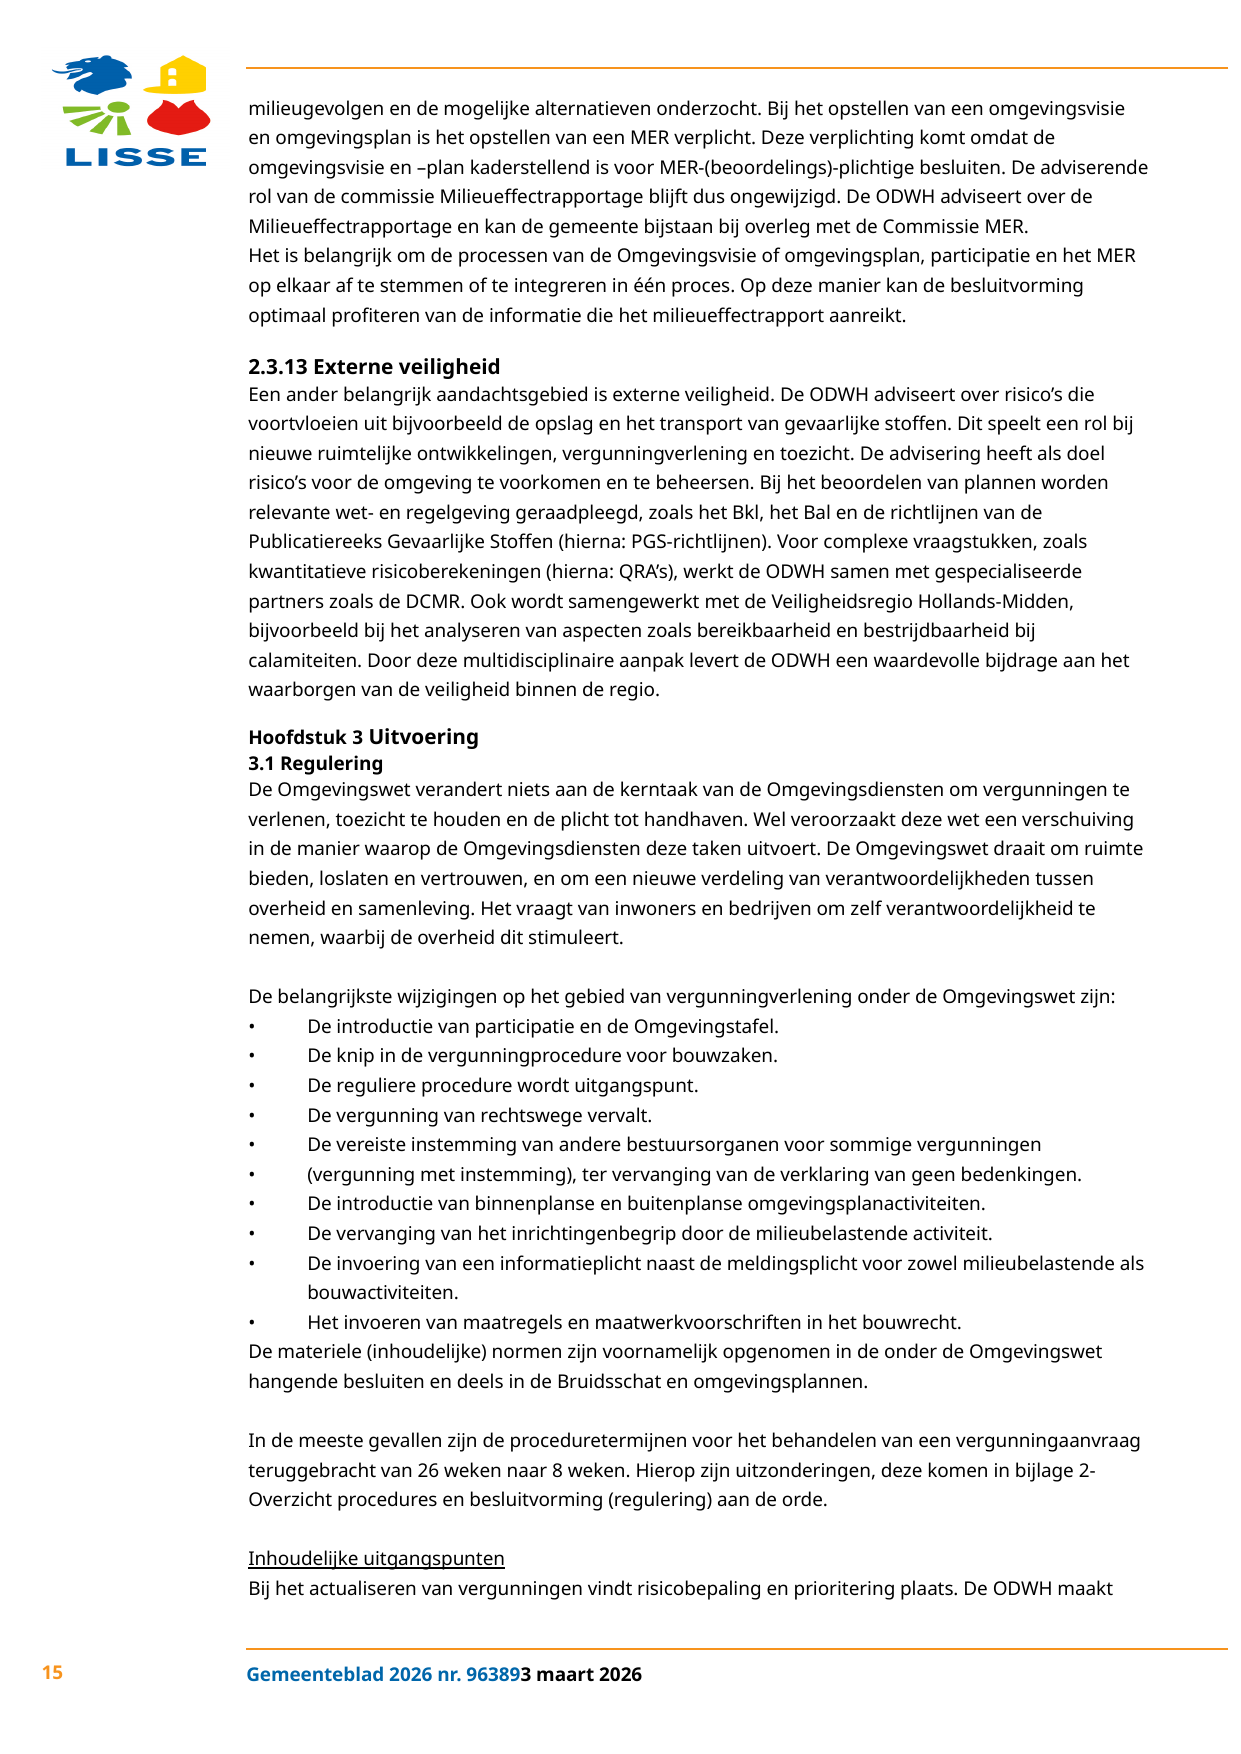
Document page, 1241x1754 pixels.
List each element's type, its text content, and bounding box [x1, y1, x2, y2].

text De materiele (inhoudelijke) normen zijn voornamelijk opgenomen in de onder de Omgevingswet hangende besluiten en deels in de Bruidsschat en omgevingsplannen. [248, 1338, 1152, 1394]
list De invoering van een informatieplicht naast de meldingsplicht voor zowel milieubelastende als bouwactiviteiten. [248, 1250, 1152, 1305]
text In de meeste gevallen zijn de proceduretermijnen voor het behandelen van een vergunningaanvraag teruggebracht van 26 weken naar 8 weken. Hierop zijn uitzonderingen, deze komen in bijlage 2- Overzicht procedures en besluitvorming (regulering) aan de orde. [248, 1427, 1152, 1512]
list De vervanging van het inrichtingenbegrip door de milieubelastende activiteit. [248, 1220, 1152, 1246]
list De reguliere procedure wordt uitgangspunt. [248, 1072, 1152, 1098]
text Hoofdstuk 3 Uitvoering [248, 722, 1152, 751]
text milieugevolgen en de mogelijke alternatieven onderzocht. Bij het opstellen van een omgevingsvisie en omgevingsplan is het opstellen van een MER verplicht. Deze verplichting komt omdat de omgevingsvisie en –plan kaderstellend is voor MER‐(beoordelings)‐plichtige besluiten. De adviserende rol van de commissie Milieueffectrapportage blijft dus ongewijzigd. De ODWH adviseert over de Milieueffectrapportage en kan de gemeente bijstaan bij overleg met de Commissie MER. [248, 95, 1152, 239]
text Bij het actualiseren van vergunningen vindt risicobepaling en prioritering plaats. De ODWH maakt [248, 1575, 1152, 1601]
list (vergunning met instemming), ter vervanging van de verklaring van geen bedenkingen. [248, 1161, 1152, 1187]
text 3.1 Regulering [248, 751, 1152, 776]
list De vereiste instemming van andere bestuursorganen voor sommige vergunningen [248, 1131, 1152, 1157]
text Inhoudelijke uitgangspunten [248, 1546, 1152, 1571]
text Een ander belangrijk aandachtsgebied is externe veiligheid. De ODWH adviseert over risico’s die voortvloeien uit bijvoorbeeld de opslag en het transport van gevaarlijke stoffen. Dit speelt een rol bij nieuwe ruimtelijke ontwikkelingen, vergunningverlening en toezicht. De advisering heeft als doel risico’s voor de omgeving te voorkomen en te beheersen. Bij het beoordelen van plannen worden relevante wet- en regelgeving geraadpleegd, zoals het Bkl, het Bal en de richtlijnen van de Publicatiereeks Gevaarlijke Stoffen (hierna: PGS-richtlijnen). Voor complexe vraagstukken, zoals kwantitatieve risicoberekeningen (hierna: QRA’s), werkt de ODWH samen met gespecialiseerde partners zoals de DCMR. Ook wordt samengewerkt met de Veiligheidsregio Hollands-Midden, bijvoorbeeld bij het analyseren van aspecten zoals bereikbaarheid en bestrijdbaarheid bij calamiteiten. Door deze multidisciplinaire aanpak levert de ODWH een waardevolle bijdrage aan het waarborgen van de veiligheid binnen de regio. [248, 381, 1152, 702]
text 2.3.13 Externe veiligheid [248, 352, 1152, 381]
list De knip in de vergunningprocedure voor bouwzaken. [248, 1043, 1152, 1068]
text De belangrijkste wijzigingen op het gebied van vergunningverlening onder de Omgevingswet zijn: [248, 983, 1152, 1009]
list De introductie van binnenplanse en buitenplanse omgevingsplanactiviteiten. [248, 1191, 1152, 1216]
list De introductie van participatie en de Omgevingstafel. [248, 1013, 1152, 1039]
text Het is belangrijk om de processen van de Omgevingsvisie of omgevingsplan, participatie en het MER op elkaar af te stemmen of te integreren in één proces. Op deze manier kan de besluitvorming optimaal profiteren van de informatie die het milieueffectrapport aanreikt. [248, 243, 1152, 328]
picture [41, 47, 231, 172]
list De vergunning van rechtswege vervalt. [248, 1102, 1152, 1127]
list Het invoeren van maatregels en maatwerkvoorschriften in het bouwrecht. [248, 1309, 1152, 1334]
text De Omgevingswet verandert niets aan de kerntaak van de Omgevingsdiensten om vergunningen te verlenen, toezicht te houden en de plicht tot handhaven. Wel veroorzaakt deze wet een verschuiving in de manier waarop de Omgevingsdiensten deze taken uitvoert. De Omgevingswet draait om ruimte bieden, loslaten en vertrouwen, en om een nieuwe verdeling van verantwoordelijkheden tussen overheid en samenleving. Het vraagt van inwoners en bedrijven om zelf verantwoordelijkheid te nemen, waarbij de overheid dit stimuleert. [248, 776, 1152, 950]
